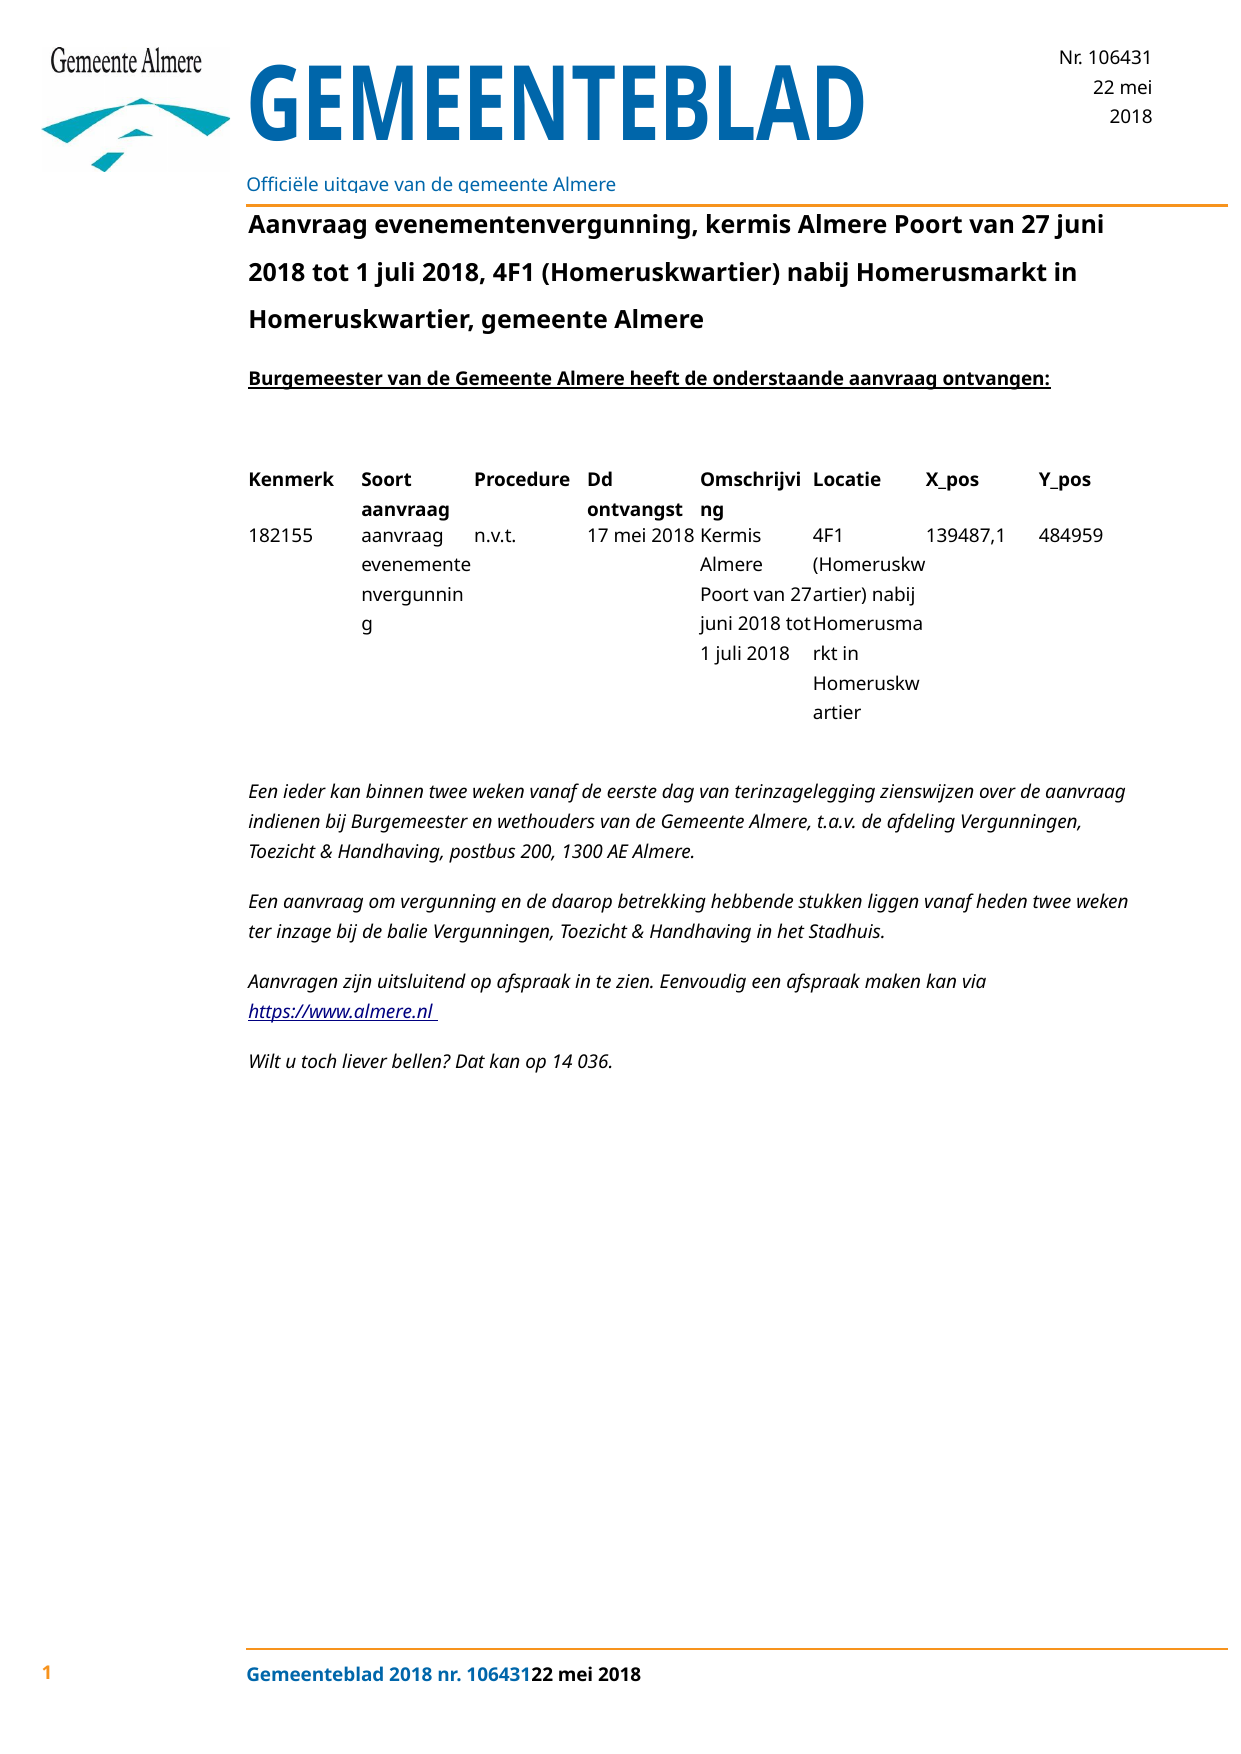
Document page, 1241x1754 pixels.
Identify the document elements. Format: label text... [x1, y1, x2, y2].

table_cell aanvraag evenementenvergunning [361, 522, 474, 725]
table_header Procedure [474, 466, 587, 522]
picture [41, 47, 231, 172]
table_cell n.v.t. [474, 522, 587, 725]
text Wilt u toch liever bellen? Dat kan op 14 036. [248, 1048, 1152, 1074]
text Aanvraag evenementenvergunning, kermis Almere Poort van 27 juni 2018 tot 1 juli 2018, 4F1 (Homeruskwartier) nabij Homerusmarkt in Homeruskwartier, gemeente Almere [248, 207, 1152, 336]
table_header Kenmerk [248, 466, 361, 522]
table_header Soort aanvraag [361, 466, 474, 522]
text Burgemeester van de Gemeente Almere heeft de onderstaande aanvraag ontvangen: [248, 366, 1152, 391]
table_cell 484959 [1039, 522, 1152, 725]
text Een ieder kan binnen twee weken vanaf de eerste dag van terinzagelegging zienswijzen over de aanvraag indienen bij Burgemeester en wethouders van de Gemeente Almere, t.a.v. de afdeling Vergunningen, Toezicht & Handhaving, postbus 200, 1300 AE Almere. [248, 779, 1152, 863]
table_header Y_pos [1039, 466, 1152, 522]
table_header X_pos [926, 466, 1038, 522]
table_cell 4F1 (Homeruskwartier) nabij Homerusmarkt in Homeruskwartier [813, 522, 926, 725]
text Aanvragen zijn uitsluitend op afspraak in te zien. Eenvoudig een afspraak maken kan via https://www.almere.nl [248, 968, 1152, 1023]
table_header Locatie [813, 466, 926, 522]
text Een aanvraag om vergunning en de daarop betrekking hebbende stukken liggen vanaf heden twee weken ter inzage bij de balie Vergunningen, Toezicht & Handhaving in het Stadhuis. [248, 888, 1152, 943]
table_header Omschrijving [700, 466, 813, 522]
table_cell 139487,1 [926, 522, 1038, 725]
table_cell Kermis Almere Poort van 27 juni 2018 tot 1 juli 2018 [700, 522, 813, 725]
table_cell 17 mei 2018 [587, 522, 700, 725]
table_cell 182155 [248, 522, 361, 725]
table_header Dd ontvangst [587, 466, 700, 522]
